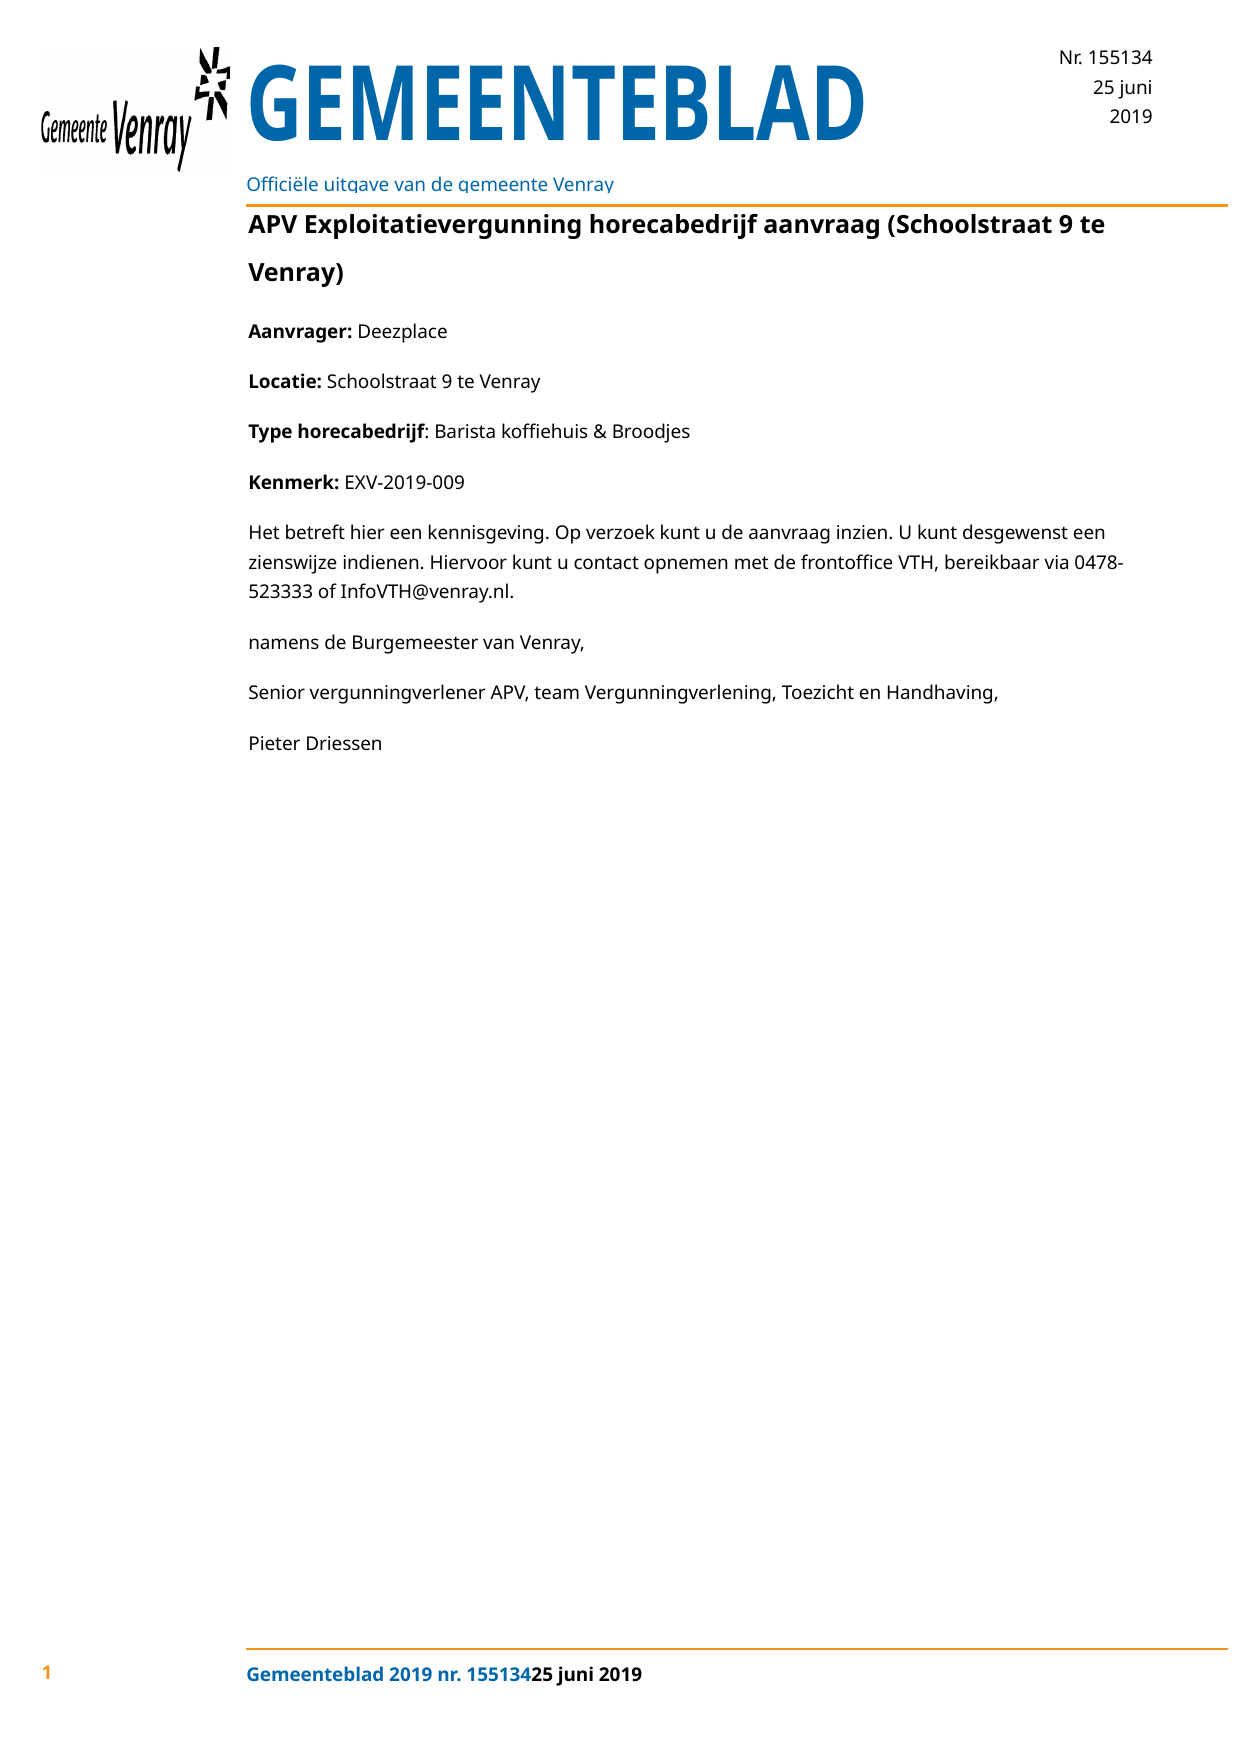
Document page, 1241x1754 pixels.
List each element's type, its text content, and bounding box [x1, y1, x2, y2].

text APV Exploitatievergunning horecabedrijf aanvraag (Schoolstraat 9 te Venray) [248, 207, 1152, 288]
text Het betreft hier een kennisgeving. Op verzoek kunt u de aanvraag inzien. U kunt desgewenst een zienswijze indienen. Hiervoor kunt u contact opnemen met de frontoffice VTH, bereikbaar via 0478-523333 of InfoVTH@venray.nl. [248, 519, 1152, 604]
text Kenmerk: EXV-2019-009 [248, 469, 1152, 495]
text Type horecabedrijf: Barista koffiehuis & Broodjes [248, 419, 1152, 444]
text namens de Burgemeester van Venray, [248, 629, 1152, 655]
text Senior vergunningverlener APV, team Vergunningverlening, Toezicht en Handhaving, [248, 679, 1152, 705]
picture [41, 47, 231, 172]
text Pieter Driessen [248, 730, 1152, 756]
text Locatie: Schoolstraat 9 te Venray [248, 368, 1152, 394]
text Aanvrager: Deezplace [248, 318, 1152, 344]
